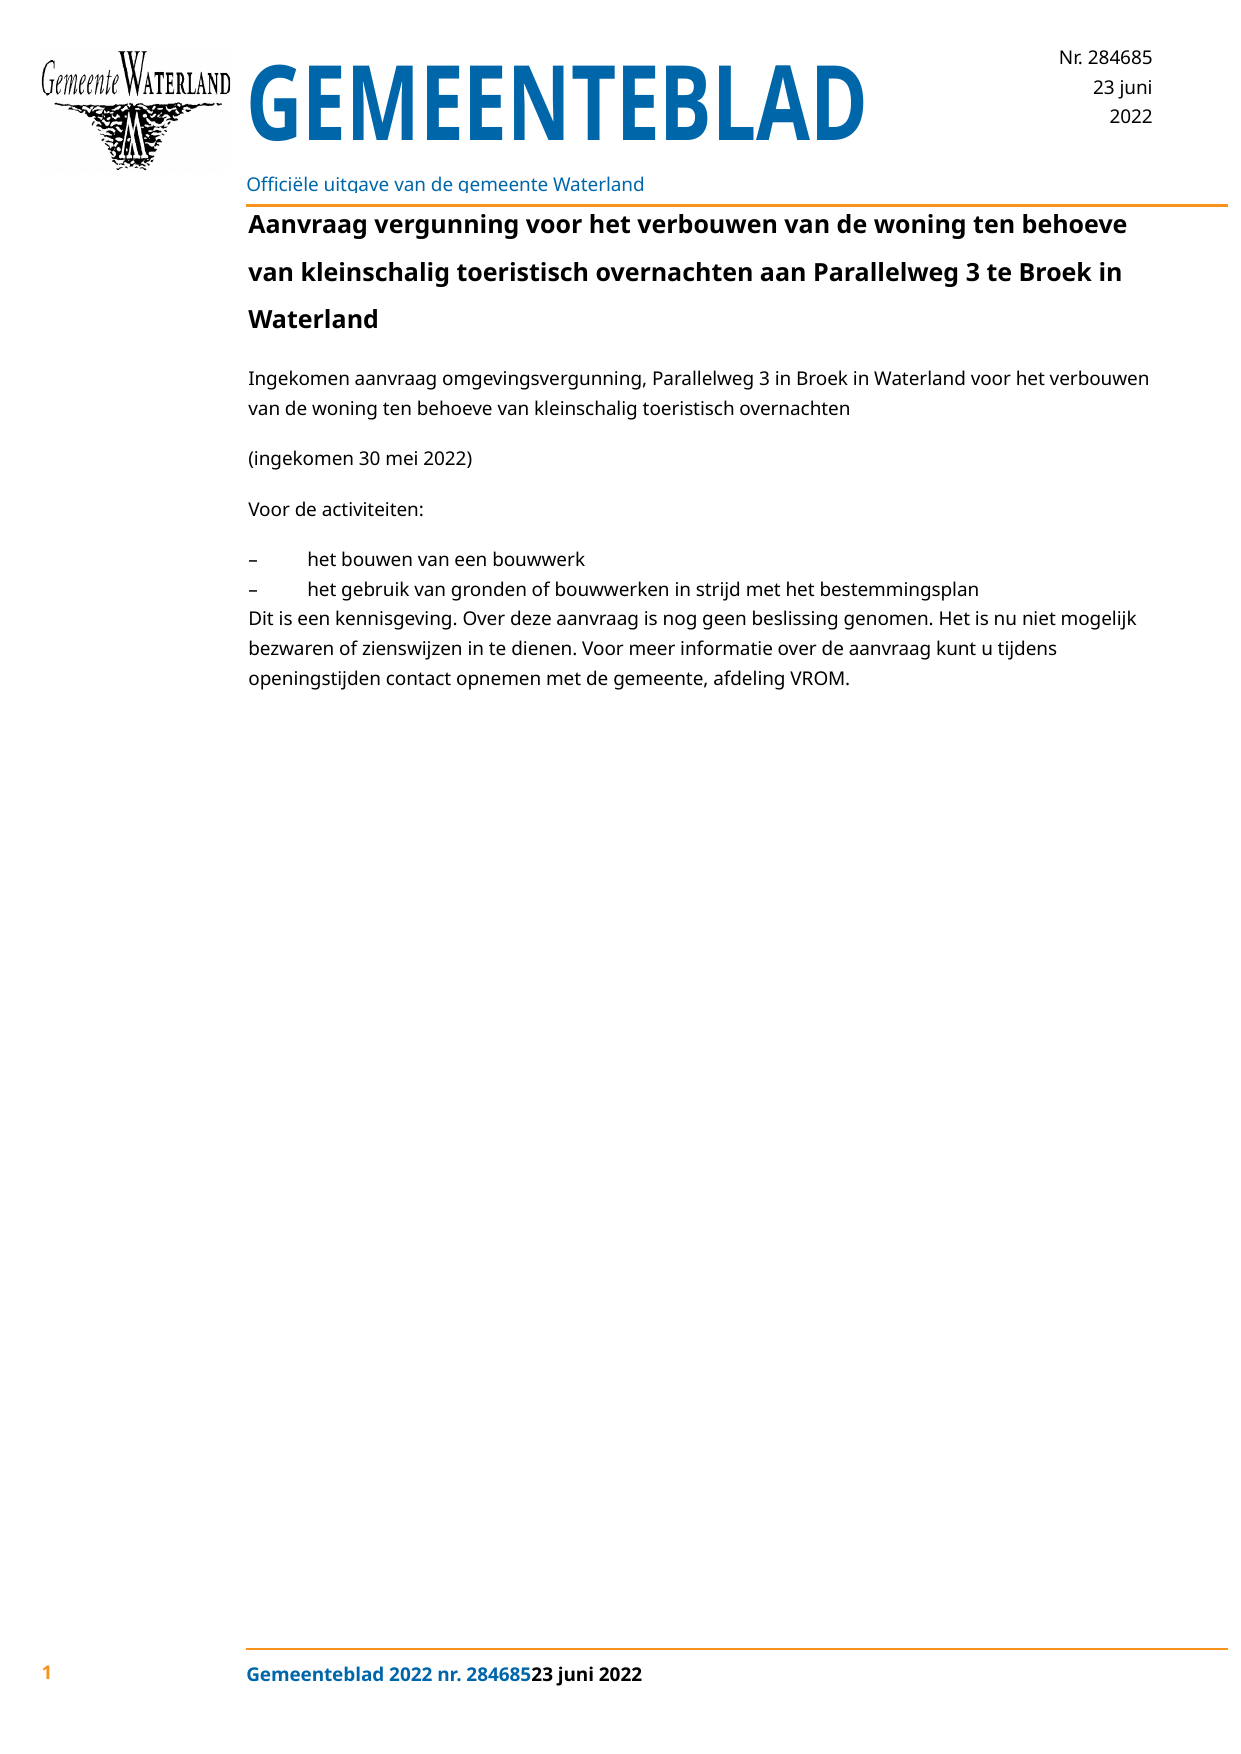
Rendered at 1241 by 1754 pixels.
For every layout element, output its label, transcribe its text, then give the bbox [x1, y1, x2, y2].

text Dit is een kennisgeving. Over deze aanvraag is nog geen beslissing genomen. Het is nu niet mogelijk bezwaren of zienswijzen in te dienen. Voor meer informatie over de aanvraag kunt u tijdens openingstijden contact opnemen met de gemeente, afdeling VROM. [248, 606, 1152, 690]
text Voor de activiteiten: [248, 496, 1152, 522]
picture [41, 47, 231, 172]
text Aanvraag vergunning voor het verbouwen van de woning ten behoeve van kleinschalig toeristisch overnachten aan Parallelweg 3 te Broek in Waterland [248, 207, 1152, 336]
text Ingekomen aanvraag omgevingsvergunning, Parallelweg 3 in Broek in Waterland voor het verbouwen van de woning ten behoeve van kleinschalig toeristisch overnachten [248, 366, 1152, 421]
text (ingekomen 30 mei 2022) [248, 446, 1152, 471]
list het bouwen van een bouwwerk [248, 546, 1152, 572]
list het gebruik van gronden of bouwwerken in strijd met het bestemmingsplan [248, 576, 1152, 602]
